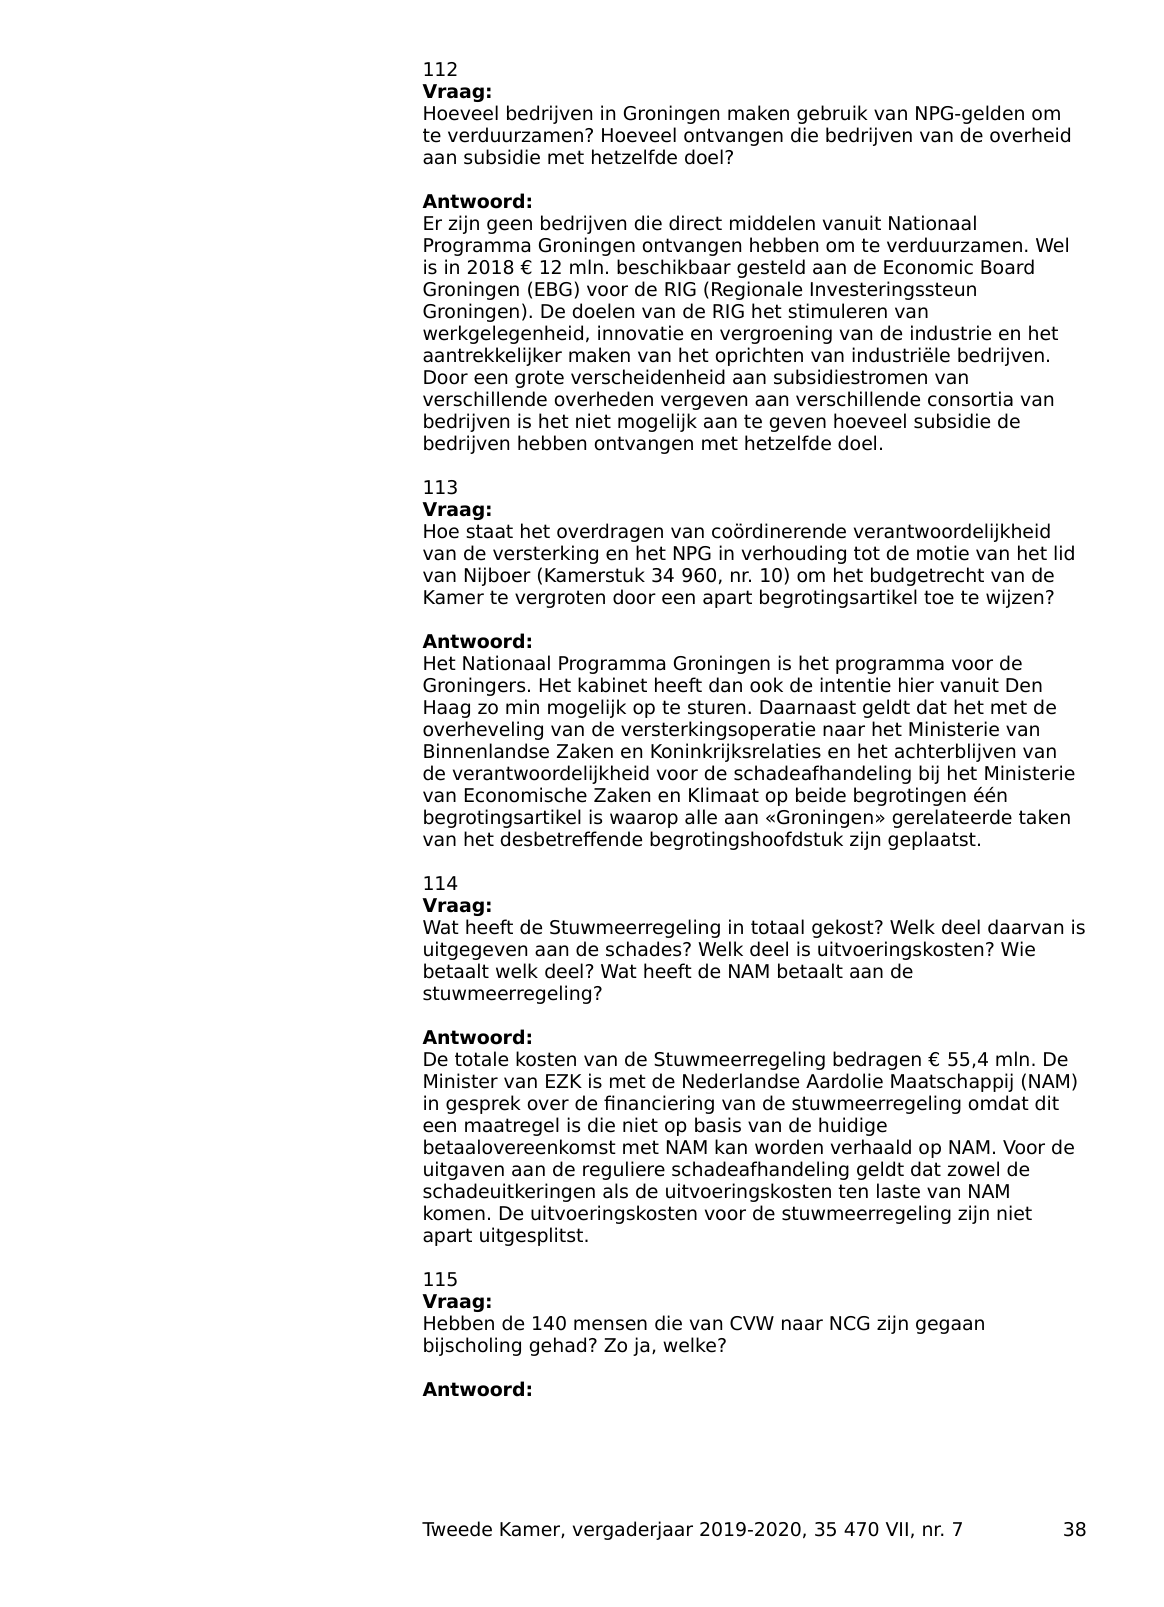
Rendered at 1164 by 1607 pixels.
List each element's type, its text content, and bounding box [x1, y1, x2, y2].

text 112 [422, 59, 1087, 81]
text Vraag: [422, 895, 1087, 917]
text Vraag: [422, 1291, 1087, 1313]
text Antwoord: [422, 191, 1087, 213]
text Antwoord: [422, 631, 1087, 653]
text 114 [422, 873, 1087, 895]
text Vraag: [422, 81, 1087, 103]
text 113 [422, 477, 1087, 499]
text Hoeveel bedrijven in Groningen maken gebruik van NPG-gelden om te verduurzamen? Hoeveel ontvangen die bedrijven van de overheid aan subsidie met hetzelfde doel? [422, 103, 1087, 169]
text De totale kosten van de Stuwmeerregeling bedragen € 55,4 mln. De Minister van EZK is met de Nederlandse Aardolie Maatschappij (NAM) in gesprek over de financiering van de stuwmeerregeling omdat dit een maatregel is die niet op basis van de huidige betaalovereenkomst met NAM kan worden verhaald op NAM. Voor de uitgaven aan de reguliere schadeafhandeling geldt dat zowel de schadeuitkeringen als de uitvoeringskosten ten laste van NAM komen. De uitvoeringskosten voor de stuwmeerregeling zijn niet apart uitgesplitst. [422, 1049, 1087, 1247]
text Antwoord: [422, 1027, 1087, 1049]
text Hoe staat het overdragen van coördinerende verantwoordelijkheid van de versterking en het NPG in verhouding tot de motie van het lid van Nijboer (Kamerstuk 34 960, nr. 10) om het budgetrecht van de Kamer te vergroten door een apart begrotingsartikel toe te wijzen? [422, 521, 1087, 609]
text Wat heeft de Stuwmeerregeling in totaal gekost? Welk deel daarvan is uitgegeven aan de schades? Welk deel is uitvoeringskosten? Wie betaalt welk deel? Wat heeft de NAM betaalt aan de stuwmeerregeling? [422, 917, 1087, 1005]
text Er zijn geen bedrijven die direct middelen vanuit Nationaal Programma Groningen ontvangen hebben om te verduurzamen. Wel is in 2018 € 12 mln. beschikbaar gesteld aan de Economic Board Groningen (EBG) voor de RIG (Regionale Investeringssteun Groningen). De doelen van de RIG het stimuleren van werkgelegenheid, innovatie en vergroening van de industrie en het aantrekkelijker maken van het oprichten van industriële bedrijven. Door een grote verscheidenheid aan subsidiestromen van verschillende overheden vergeven aan verschillende consortia van bedrijven is het niet mogelijk aan te geven hoeveel subsidie de bedrijven hebben ontvangen met hetzelfde doel. [422, 213, 1087, 455]
text Vraag: [422, 499, 1087, 521]
text 115 [422, 1269, 1087, 1291]
text Hebben de 140 mensen die van CVW naar NCG zijn gegaan bijscholing gehad? Zo ja, welke? [422, 1313, 1087, 1357]
text Antwoord: [422, 1379, 1087, 1401]
text Het Nationaal Programma Groningen is het programma voor de Groningers. Het kabinet heeft dan ook de intentie hier vanuit Den Haag zo min mogelijk op te sturen. Daarnaast geldt dat het met de overheveling van de versterkingsoperatie naar het Ministerie van Binnenlandse Zaken en Koninkrijksrelaties en het achterblijven van de verantwoordelijkheid voor de schadeafhandeling bij het Ministerie van Economische Zaken en Klimaat op beide begrotingen één begrotingsartikel is waarop alle aan «Groningen» gerelateerde taken van het desbetreffende begrotingshoofdstuk zijn geplaatst. [422, 653, 1087, 851]
